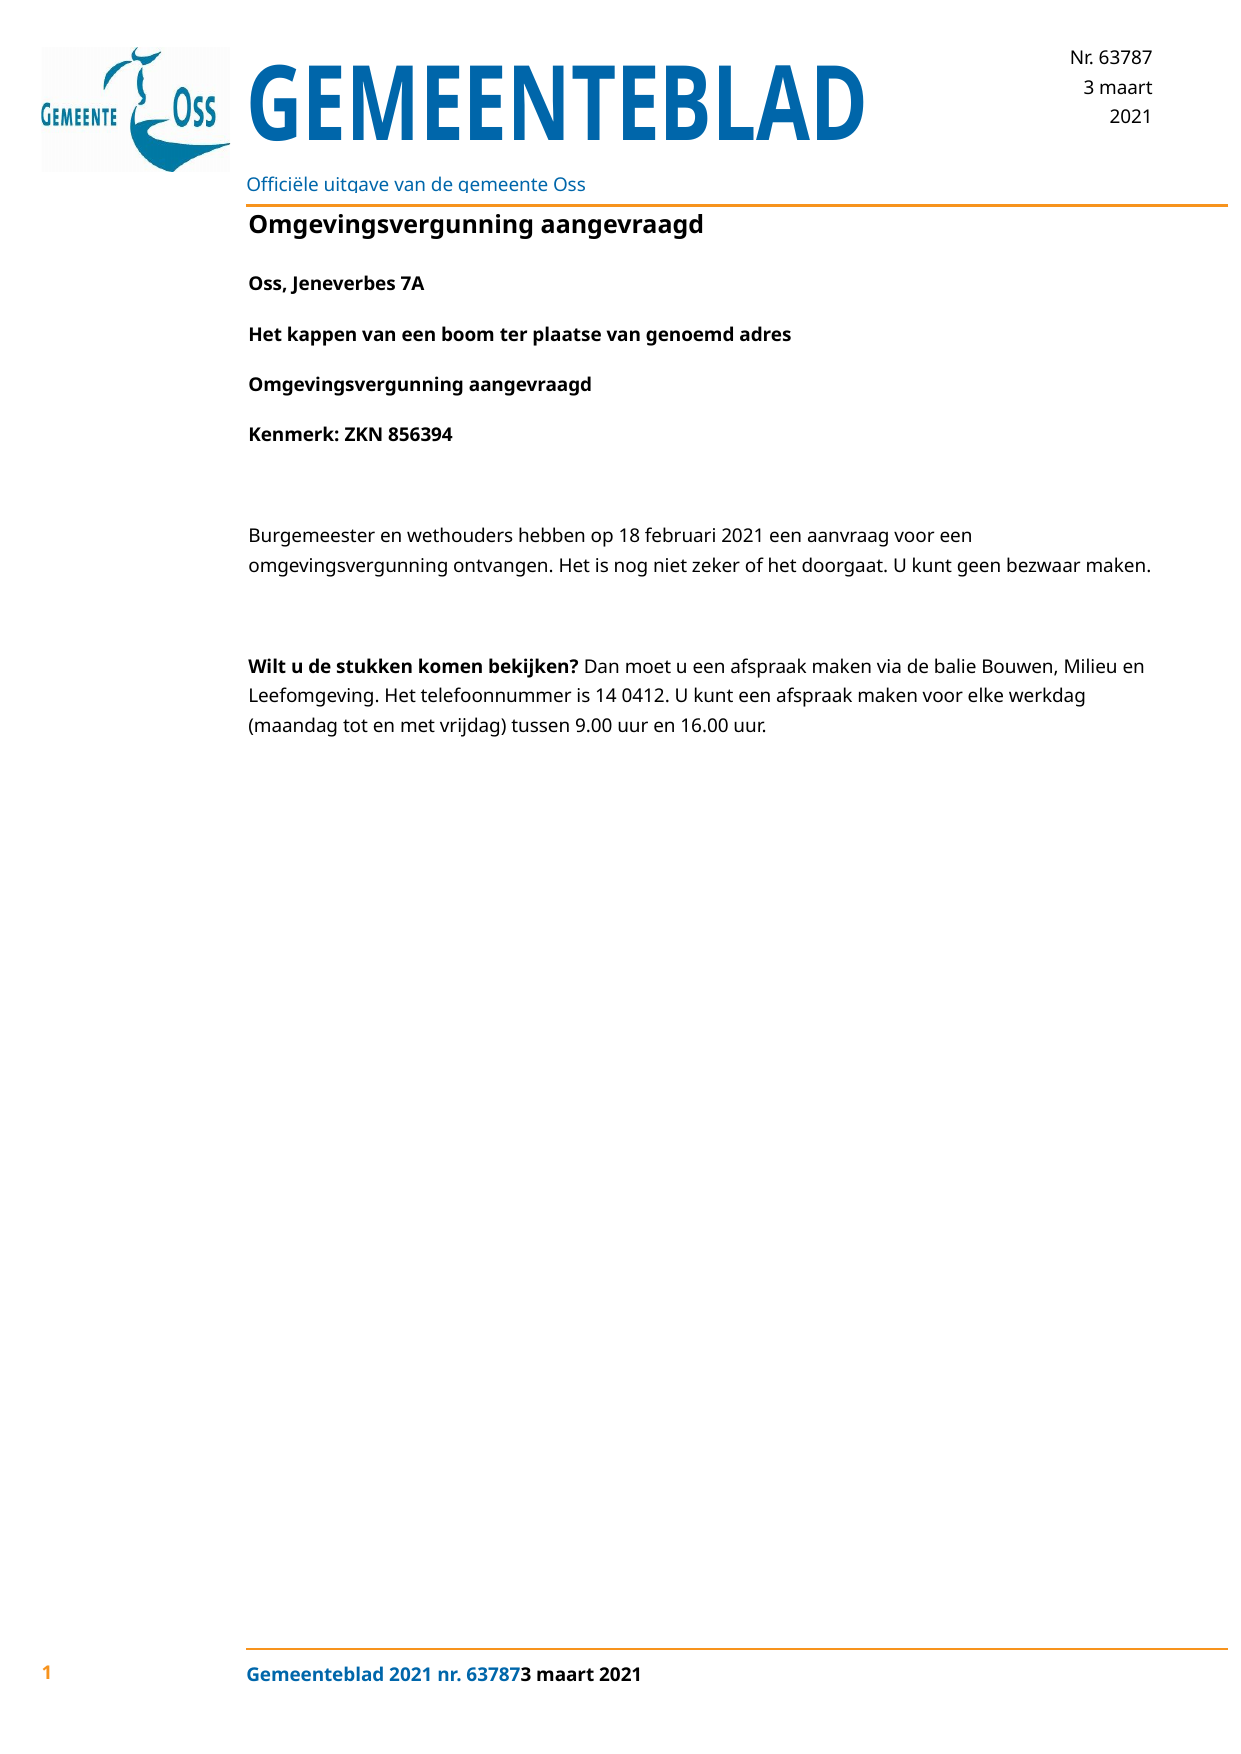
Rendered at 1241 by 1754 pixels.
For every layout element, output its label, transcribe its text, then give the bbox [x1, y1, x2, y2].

text Kenmerk: ZKN 856394 [248, 422, 1152, 447]
text Burgemeester en wethouders hebben op 18 februari 2021 een aanvraag voor een omgevingsvergunning ontvangen. Het is nog niet zeker of het doorgaat. U kunt geen bezwaar maken. [248, 522, 1152, 578]
text Omgevingsvergunning aangevraagd [248, 207, 1152, 241]
text Omgevingsvergunning aangevraagd [248, 371, 1152, 397]
text Wilt u de stukken komen bekijken? Dan moet u een afspraak maken via de balie Bouwen, Milieu en Leefomgeving. Het telefoonnummer is 14 0412. U kunt een afspraak maken voor elke werkdag (maandag tot en met vrijdag) tussen 9.00 uur en 16.00 uur. [248, 653, 1152, 738]
picture [41, 47, 231, 172]
text Oss, Jeneverbes 7A [248, 270, 1152, 296]
text Het kappen van een boom ter plaatse van genoemd adres [248, 321, 1152, 346]
